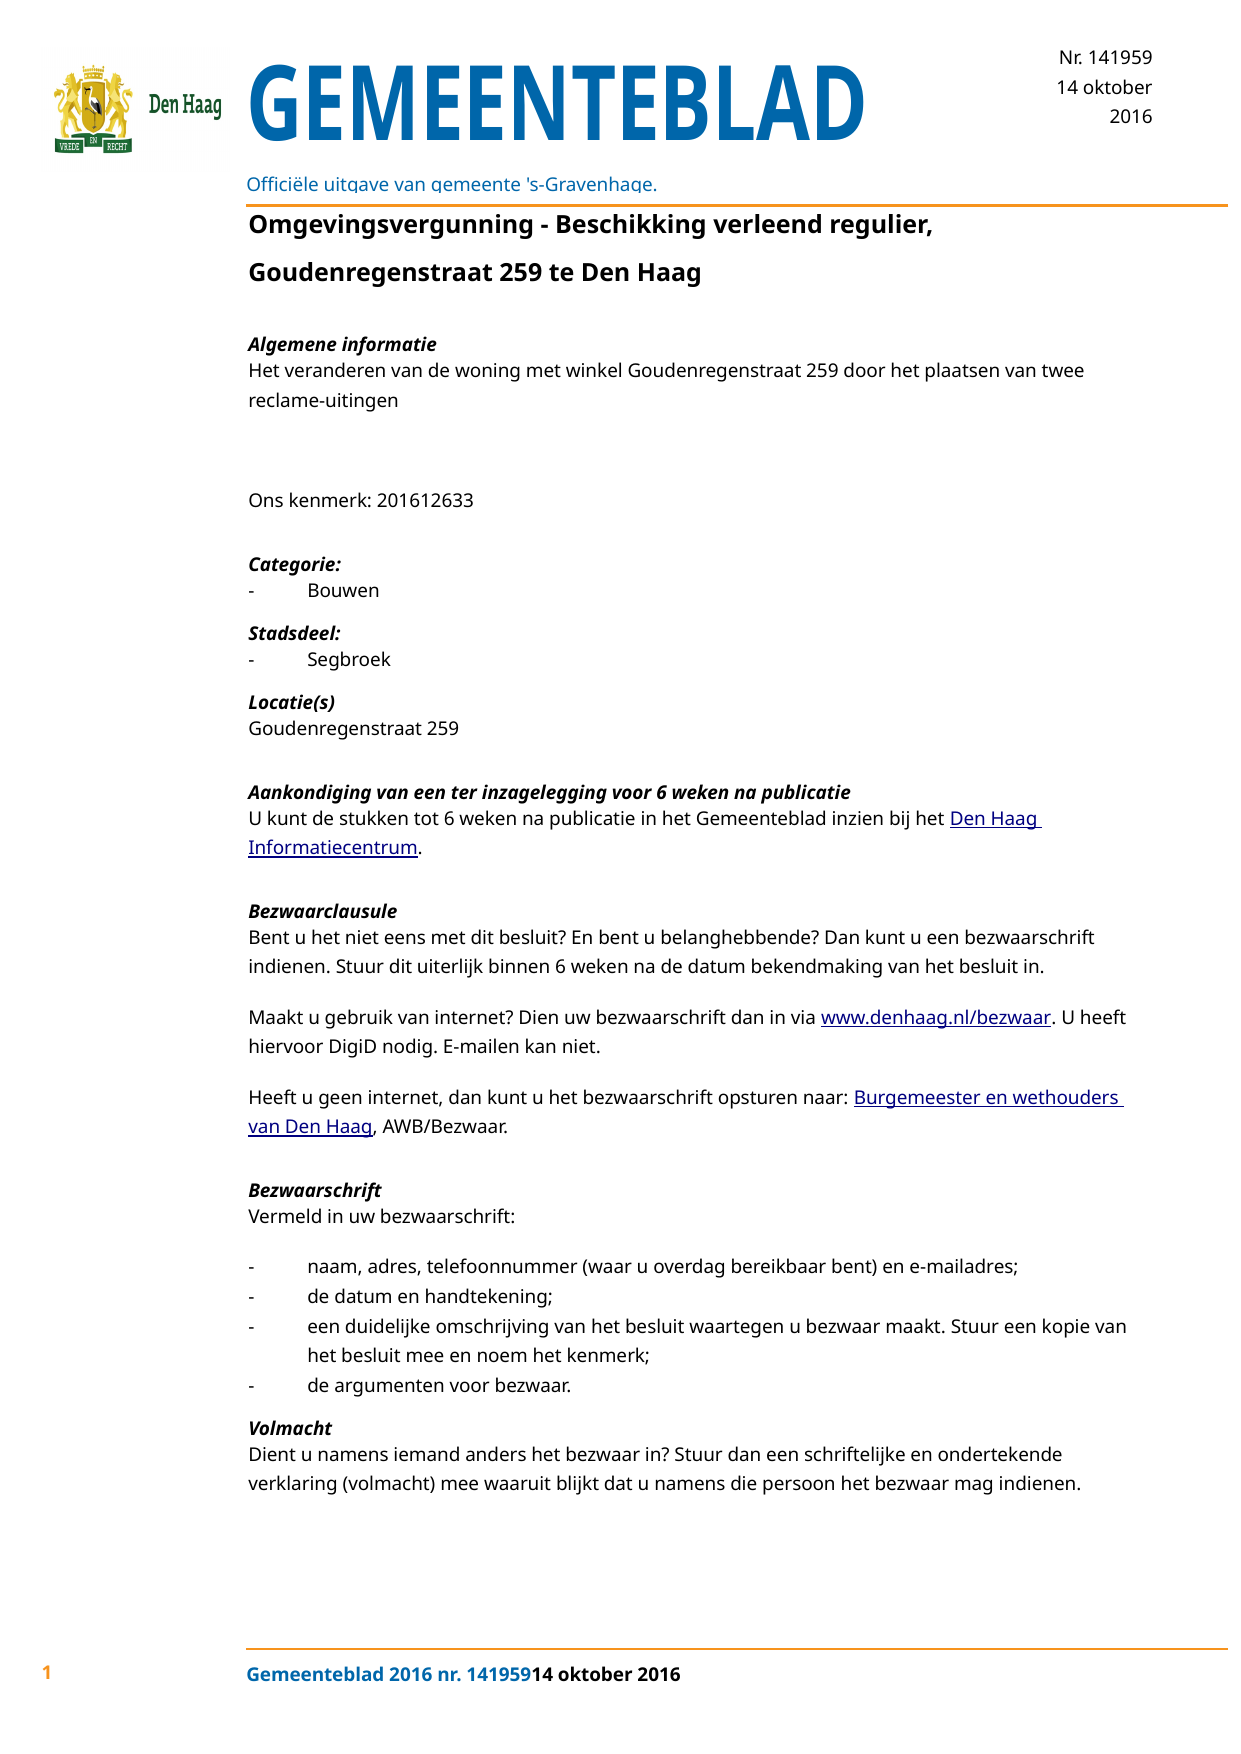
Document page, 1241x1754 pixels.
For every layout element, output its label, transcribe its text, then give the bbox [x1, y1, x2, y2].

text Ons kenmerk: 201612633 [248, 488, 1152, 513]
text Aankondiging van een ter inzagelegging voor 6 weken na publicatie [248, 779, 1152, 805]
list de argumenten voor bezwaar. [248, 1372, 1152, 1398]
text Heeft u geen internet, dan kunt u het bezwaarschrift opsturen naar: Burgemeester en wethouders van Den Haag, AWB/Bezwaar. [248, 1084, 1152, 1139]
text Stadsdeel: [248, 620, 1152, 646]
text Goudenregenstraat 259 [248, 715, 1152, 741]
text Het veranderen van de woning met winkel Goudenregenstraat 259 door het plaatsen van twee reclame-uitingen [248, 357, 1152, 412]
list een duidelijke omschrijving van het besluit waartegen u bezwaar maakt. Stuur een kopie van het besluit mee en noem het kenmerk; [248, 1313, 1152, 1368]
list naam, adres, telefoonnummer (waar u overdag bereikbaar bent) en e-mailadres; [248, 1254, 1152, 1279]
text Volmacht [248, 1415, 1152, 1441]
text U kunt de stukken tot 6 weken na publicatie in het Gemeenteblad inzien bij het Den Haag Informatiecentrum. [248, 805, 1152, 860]
text Vermeld in uw bezwaarschrift: [248, 1203, 1152, 1229]
text Dient u namens iemand anders het bezwaar in? Stuur dan een schriftelijke en ondertekende verklaring (volmacht) mee waaruit blijkt dat u namens die persoon het bezwaar mag indienen. [248, 1441, 1152, 1496]
list de datum en handtekening; [248, 1283, 1152, 1309]
text Categorie: [248, 552, 1152, 577]
text Locatie(s) [248, 689, 1152, 715]
text Omgevingsvergunning - Beschikking verleend regulier, Goudenregenstraat 259 te Den Haag [248, 207, 1152, 288]
text Bezwaarschrift [248, 1177, 1152, 1203]
text Maakt u gebruik van internet? Dien uw bezwaarschrift dan in via www.denhaag.nl/bezwaar. U heeft hiervoor DigiD nodig. E-mailen kan niet. [248, 1004, 1152, 1059]
text Algemene informatie [248, 331, 1152, 357]
list Bouwen [248, 577, 1152, 603]
picture [41, 47, 231, 172]
text Bezwaarclausule [248, 898, 1152, 924]
text Bent u het niet eens met dit besluit? En bent u belanghebbende? Dan kunt u een bezwaarschrift indienen. Stuur dit uiterlijk binnen 6 weken na de datum bekendmaking van het besluit in. [248, 924, 1152, 979]
list Segbroek [248, 646, 1152, 672]
